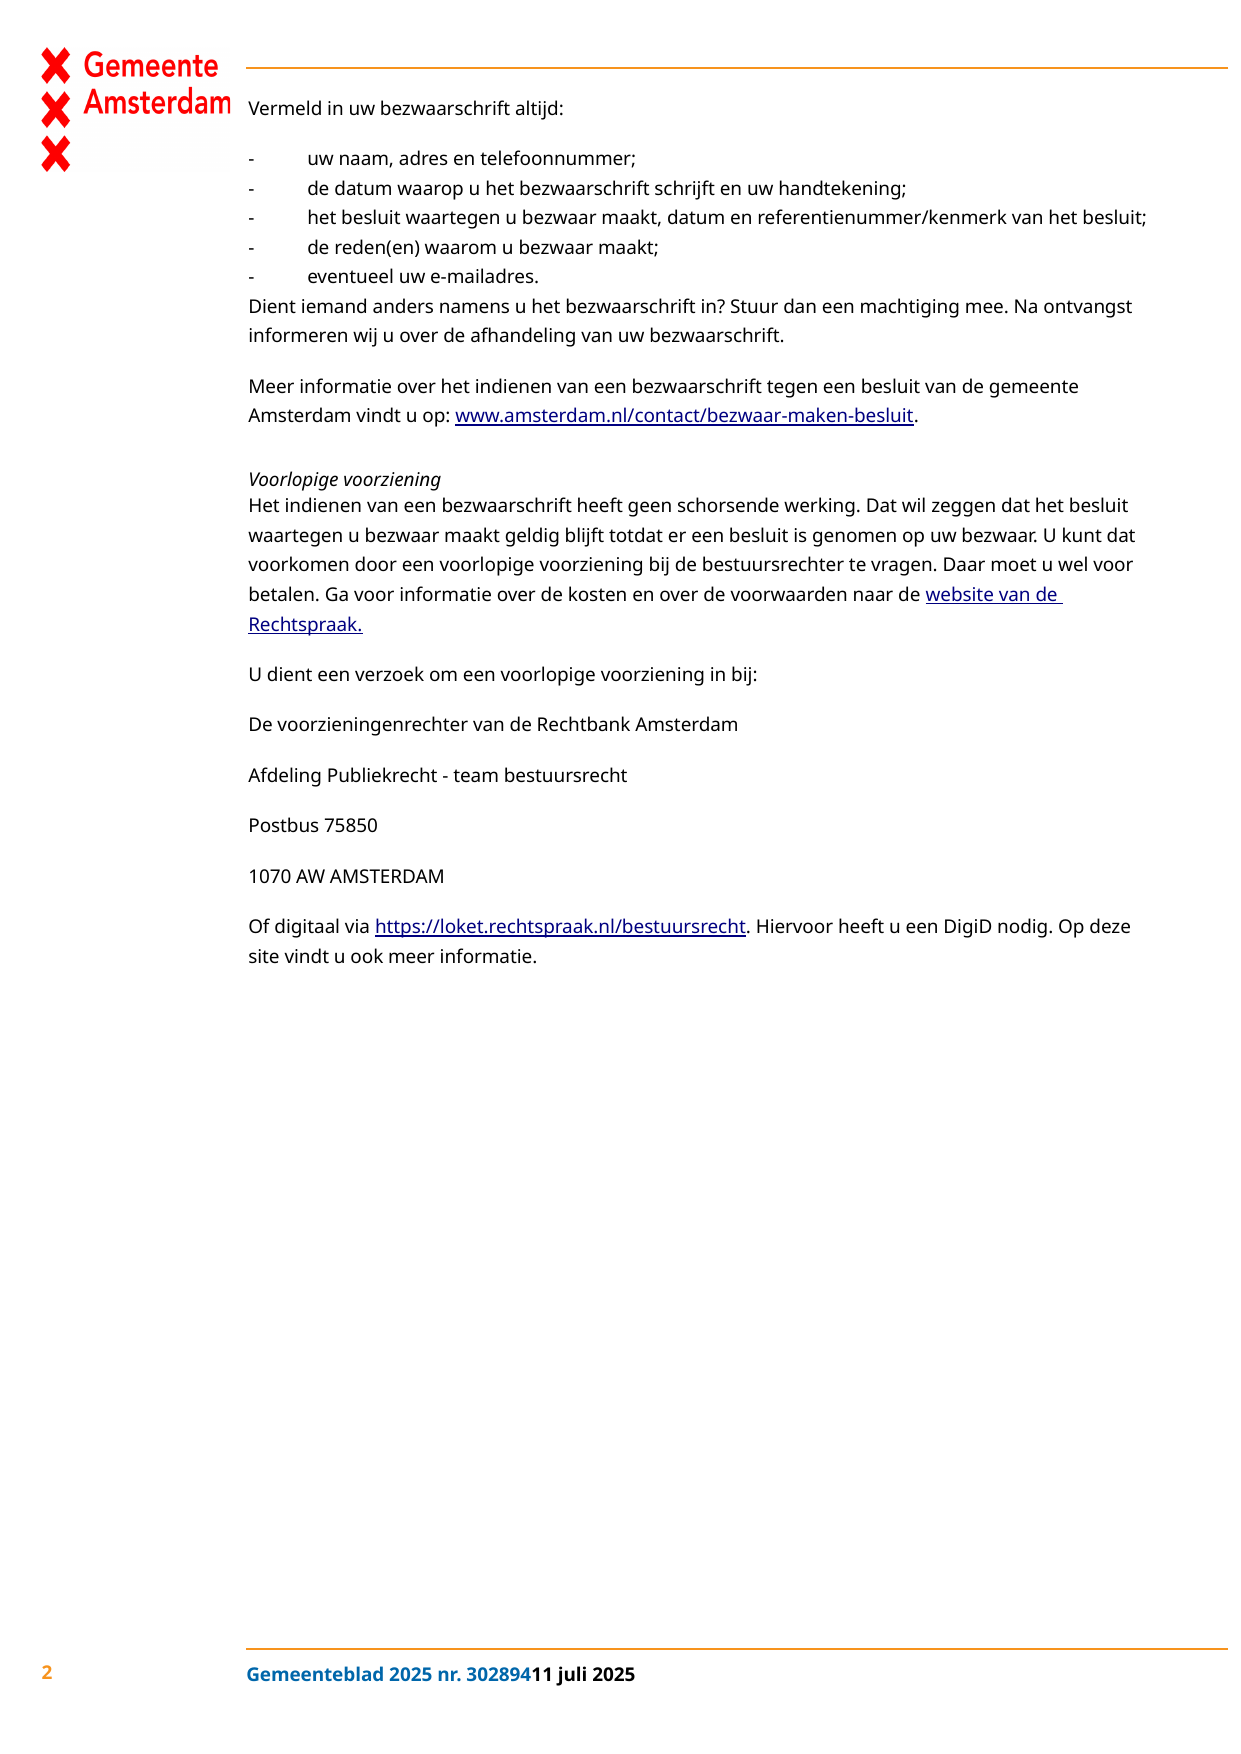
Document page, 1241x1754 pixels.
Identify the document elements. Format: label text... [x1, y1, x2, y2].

list de reden(en) waarom u bezwaar maakt; [248, 234, 1152, 260]
text Vermeld in uw bezwaarschrift altijd: [248, 95, 1152, 121]
list de datum waarop u het bezwaarschrift schrijft en uw handtekening; [248, 175, 1152, 201]
text U dient een verzoek om een voorlopige voorziening in bij: [248, 661, 1152, 687]
list uw naam, adres en telefoonnummer; [248, 145, 1152, 171]
text Het indienen van een bezwaarschrift heeft geen schorsende werking. Dat wil zeggen dat het besluit waartegen u bezwaar maakt geldig blijft totdat er een besluit is genomen op uw bezwaar. U kunt dat voorkomen door een voorlopige voorziening bij de bestuursrechter te vragen. Daar moet u wel voor betalen. Ga voor informatie over de kosten en over de voorwaarden naar de website van de Rechtspraak. [248, 492, 1152, 636]
text Afdeling Publiekrecht - team bestuursrecht [248, 762, 1152, 788]
text Of digitaal via https://loket.rechtspraak.nl/bestuursrecht. Hiervoor heeft u een DigiD nodig. Op deze site vindt u ook meer informatie. [248, 913, 1152, 968]
text Postbus 75850 [248, 812, 1152, 838]
list het besluit waartegen u bezwaar maakt, datum en referentienummer/kenmerk van het besluit; [248, 204, 1152, 230]
text Dient iemand anders namens u het bezwaarschrift in? Stuur dan een machtiging mee. Na ontvangst informeren wij u over de afhandeling van uw bezwaarschrift. [248, 293, 1152, 348]
text De voorzieningenrechter van de Rechtbank Amsterdam [248, 712, 1152, 737]
text Meer informatie over het indienen van een bezwaarschrift tegen een besluit van de gemeente Amsterdam vindt u op: www.amsterdam.nl/contact/bezwaar-maken-besluit. [248, 373, 1152, 428]
text 1070 AW AMSTERDAM [248, 863, 1152, 888]
list eventueel uw e-mailadres. [248, 263, 1152, 289]
text Voorlopige voorziening [248, 467, 1152, 492]
picture [41, 47, 231, 172]
